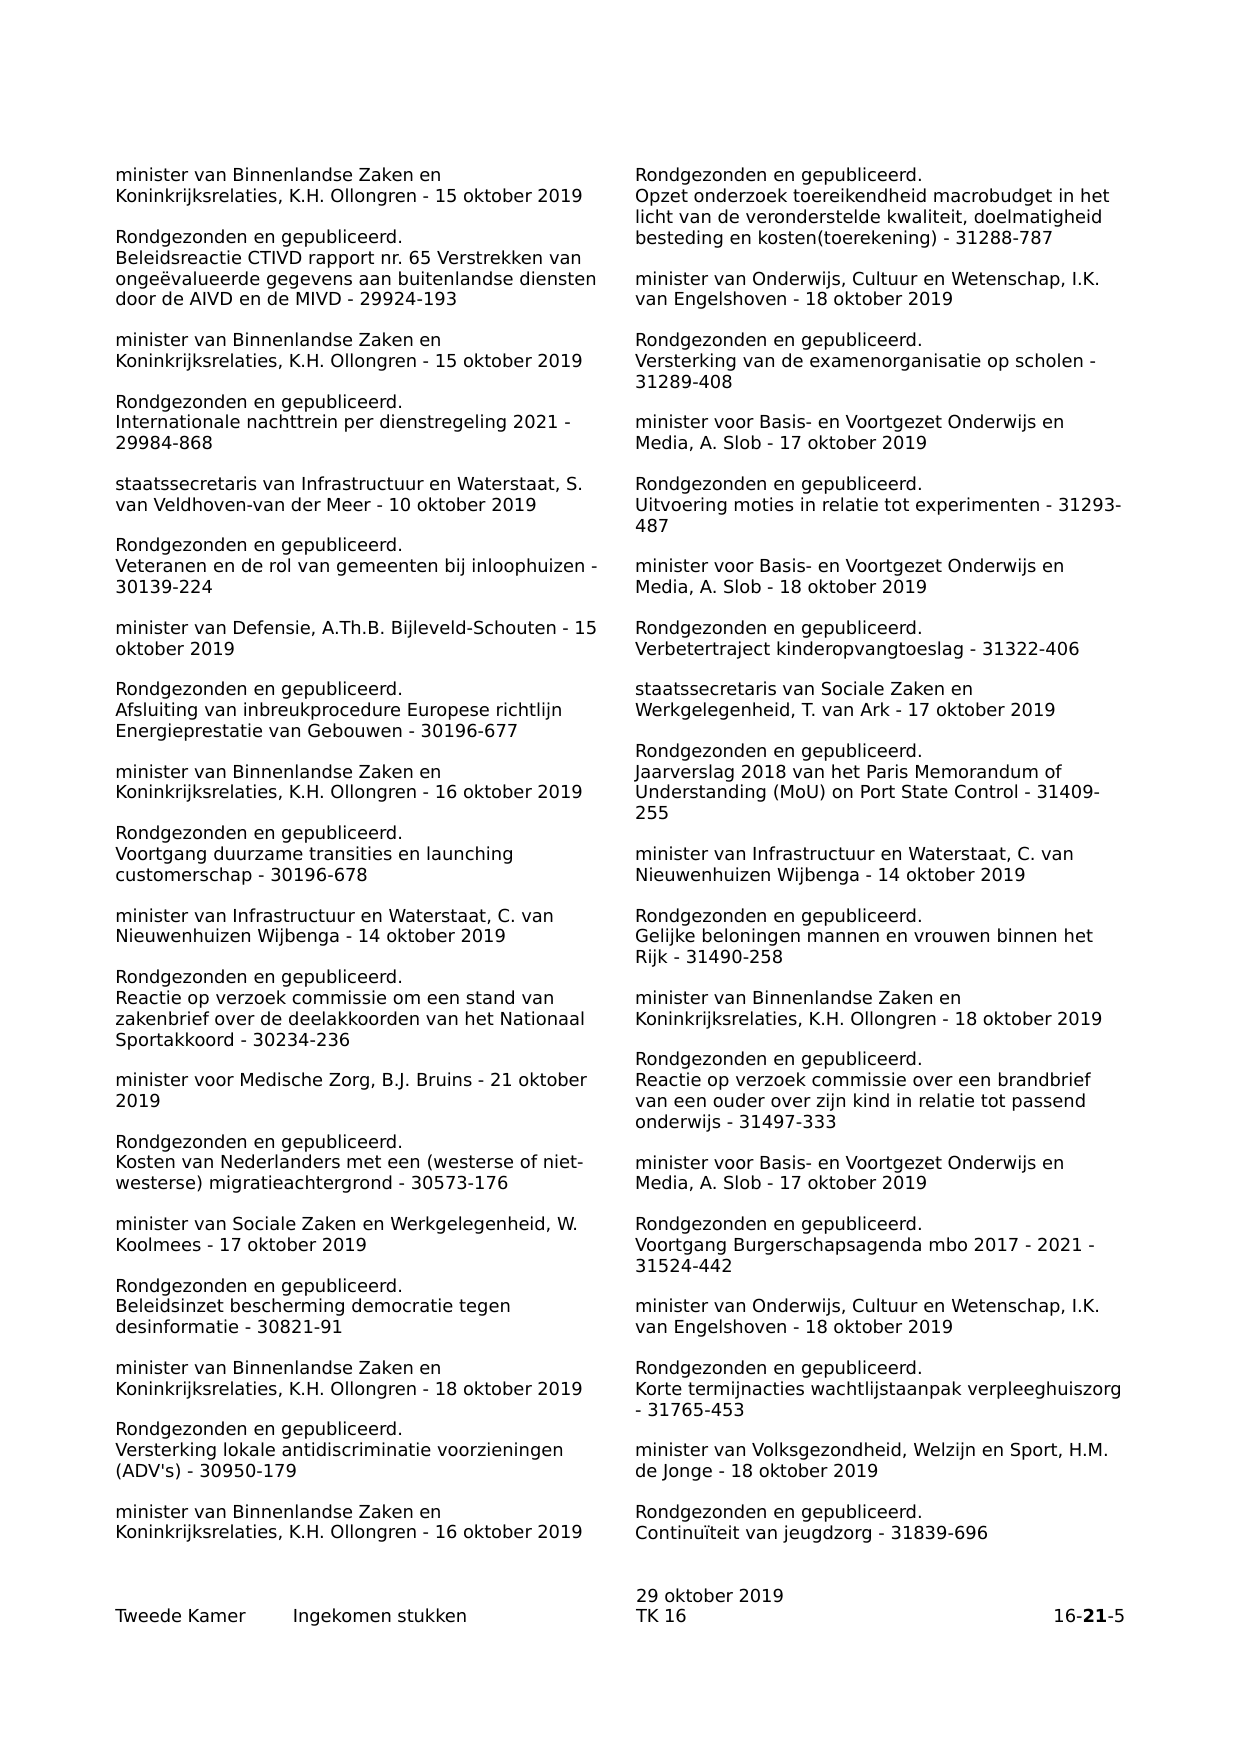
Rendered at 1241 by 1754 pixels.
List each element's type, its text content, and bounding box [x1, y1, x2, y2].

text Rondgezonden en gepubliceerd. [115, 391, 605, 412]
text Rondgezonden en gepubliceerd. [115, 227, 605, 247]
text staatssecretaris van Sociale Zaken en Werkgelegenheid, T. van Ark - 17 oktober 2019 [635, 679, 1125, 721]
text Reactie op verzoek commissie over een brandbrief van een ouder over zijn kind in relatie tot passend onderwijs - 31497-333 [635, 1070, 1125, 1132]
text Jaarverslag 2018 van het Paris Memorandum of Understanding (MoU) on Port State Control - 31409-255 [635, 761, 1125, 824]
text minister van Volksgezondheid, Welzijn en Sport, H.M. de Jonge - 18 oktober 2019 [635, 1440, 1125, 1482]
text Reactie op verzoek commissie om een stand van zakenbrief over de deelakkoorden van het Nationaal Sportakkoord - 30234-236 [115, 988, 605, 1050]
text Rondgezonden en gepubliceerd. [115, 679, 605, 700]
text minister voor Medische Zorg, B.J. Bruins - 21 oktober 2019 [115, 1070, 605, 1112]
text Voortgang Burgerschapsagenda mbo 2017 - 2021 - 31524-442 [635, 1235, 1125, 1276]
text Continuïteit van jeugdzorg - 31839-696 [635, 1522, 1125, 1543]
text Veteranen en de rol van gemeenten bij inloophuizen - 30139-224 [115, 556, 605, 598]
text Rondgezonden en gepubliceerd. [635, 474, 1125, 494]
text minister van Binnenlandse Zaken en Koninkrijksrelaties, K.H. Ollongren - 15 oktober 2019 [115, 165, 605, 207]
text Beleidsreactie CTIVD rapport nr. 65 Verstrekken van ongeëvalueerde gegevens aan buitenlandse diensten door de AIVD en de MIVD - 29924-193 [115, 247, 605, 310]
text minister van Binnenlandse Zaken en Koninkrijksrelaties, K.H. Ollongren - 15 oktober 2019 [115, 330, 605, 371]
text Rondgezonden en gepubliceerd. [115, 823, 605, 844]
text Rondgezonden en gepubliceerd. [635, 905, 1125, 926]
text Rondgezonden en gepubliceerd. [635, 1049, 1125, 1070]
text Uitvoering moties in relatie tot experimenten - 31293-487 [635, 494, 1125, 536]
text Kosten van Nederlanders met een (westerse of niet-westerse) migratieachtergrond - 30573-176 [115, 1152, 605, 1194]
text minister van Onderwijs, Cultuur en Wetenschap, I.K. van Engelshoven - 18 oktober 2019 [635, 268, 1125, 310]
text minister van Onderwijs, Cultuur en Wetenschap, I.K. van Engelshoven - 18 oktober 2019 [635, 1296, 1125, 1338]
text minister van Defensie, A.Th.B. Bijleveld-Schouten - 15 oktober 2019 [115, 618, 605, 659]
text Opzet onderzoek toereikendheid macrobudget in het licht van de veronderstelde kwaliteit, doelmatigheid besteding en kosten(toerekening) - 31288-787 [635, 186, 1125, 248]
text minister van Binnenlandse Zaken en Koninkrijksrelaties, K.H. Ollongren - 16 oktober 2019 [115, 762, 605, 803]
text staatssecretaris van Infrastructuur en Waterstaat, S. van Veldhoven-van der Meer - 10 oktober 2019 [115, 474, 605, 515]
text Rondgezonden en gepubliceerd. [115, 535, 605, 556]
text Rondgezonden en gepubliceerd. [635, 330, 1125, 351]
text minister voor Basis- en Voortgezet Onderwijs en Media, A. Slob - 18 oktober 2019 [635, 556, 1125, 598]
text Korte termijnacties wachtlijstaanpak verpleeghuiszorg - 31765-453 [635, 1378, 1125, 1420]
text minister van Binnenlandse Zaken en Koninkrijksrelaties, K.H. Ollongren - 18 oktober 2019 [635, 988, 1125, 1029]
text Rondgezonden en gepubliceerd. [635, 165, 1125, 186]
text Rondgezonden en gepubliceerd. [635, 1358, 1125, 1378]
text Rondgezonden en gepubliceerd. [115, 1419, 605, 1440]
text Rondgezonden en gepubliceerd. [635, 1502, 1125, 1522]
text Verbetertraject kinderopvangtoeslag - 31322-406 [635, 638, 1125, 659]
text Beleidsinzet bescherming democratie tegen desinformatie - 30821-91 [115, 1296, 605, 1338]
text minister van Infrastructuur en Waterstaat, C. van Nieuwenhuizen Wijbenga - 14 oktober 2019 [635, 844, 1125, 885]
text Rondgezonden en gepubliceerd. [115, 1132, 605, 1152]
text Rondgezonden en gepubliceerd. [115, 967, 605, 988]
text minister van Binnenlandse Zaken en Koninkrijksrelaties, K.H. Ollongren - 18 oktober 2019 [115, 1358, 605, 1399]
text Rondgezonden en gepubliceerd. [635, 1214, 1125, 1235]
text minister voor Basis- en Voortgezet Onderwijs en Media, A. Slob - 17 oktober 2019 [635, 1152, 1125, 1194]
text minister van Binnenlandse Zaken en Koninkrijksrelaties, K.H. Ollongren - 16 oktober 2019 [115, 1502, 605, 1543]
text Rondgezonden en gepubliceerd. [115, 1275, 605, 1296]
text Gelijke beloningen mannen en vrouwen binnen het Rijk - 31490-258 [635, 926, 1125, 968]
text Voortgang duurzame transities en launching customerschap - 30196-678 [115, 844, 605, 885]
text Rondgezonden en gepubliceerd. [635, 618, 1125, 638]
text Versterking lokale antidiscriminatie voorzieningen (ADV's) - 30950-179 [115, 1440, 605, 1482]
text minister van Sociale Zaken en Werkgelegenheid, W. Koolmees - 17 oktober 2019 [115, 1214, 605, 1255]
text Internationale nachttrein per dienstregeling 2021 - 29984-868 [115, 412, 605, 454]
text minister voor Basis- en Voortgezet Onderwijs en Media, A. Slob - 17 oktober 2019 [635, 412, 1125, 454]
text minister van Infrastructuur en Waterstaat, C. van Nieuwenhuizen Wijbenga - 14 oktober 2019 [115, 905, 605, 947]
text Versterking van de examenorganisatie op scholen - 31289-408 [635, 351, 1125, 392]
text Afsluiting van inbreukprocedure Europese richtlijn Energieprestatie van Gebouwen - 30196-677 [115, 700, 605, 742]
text Rondgezonden en gepubliceerd. [635, 741, 1125, 761]
